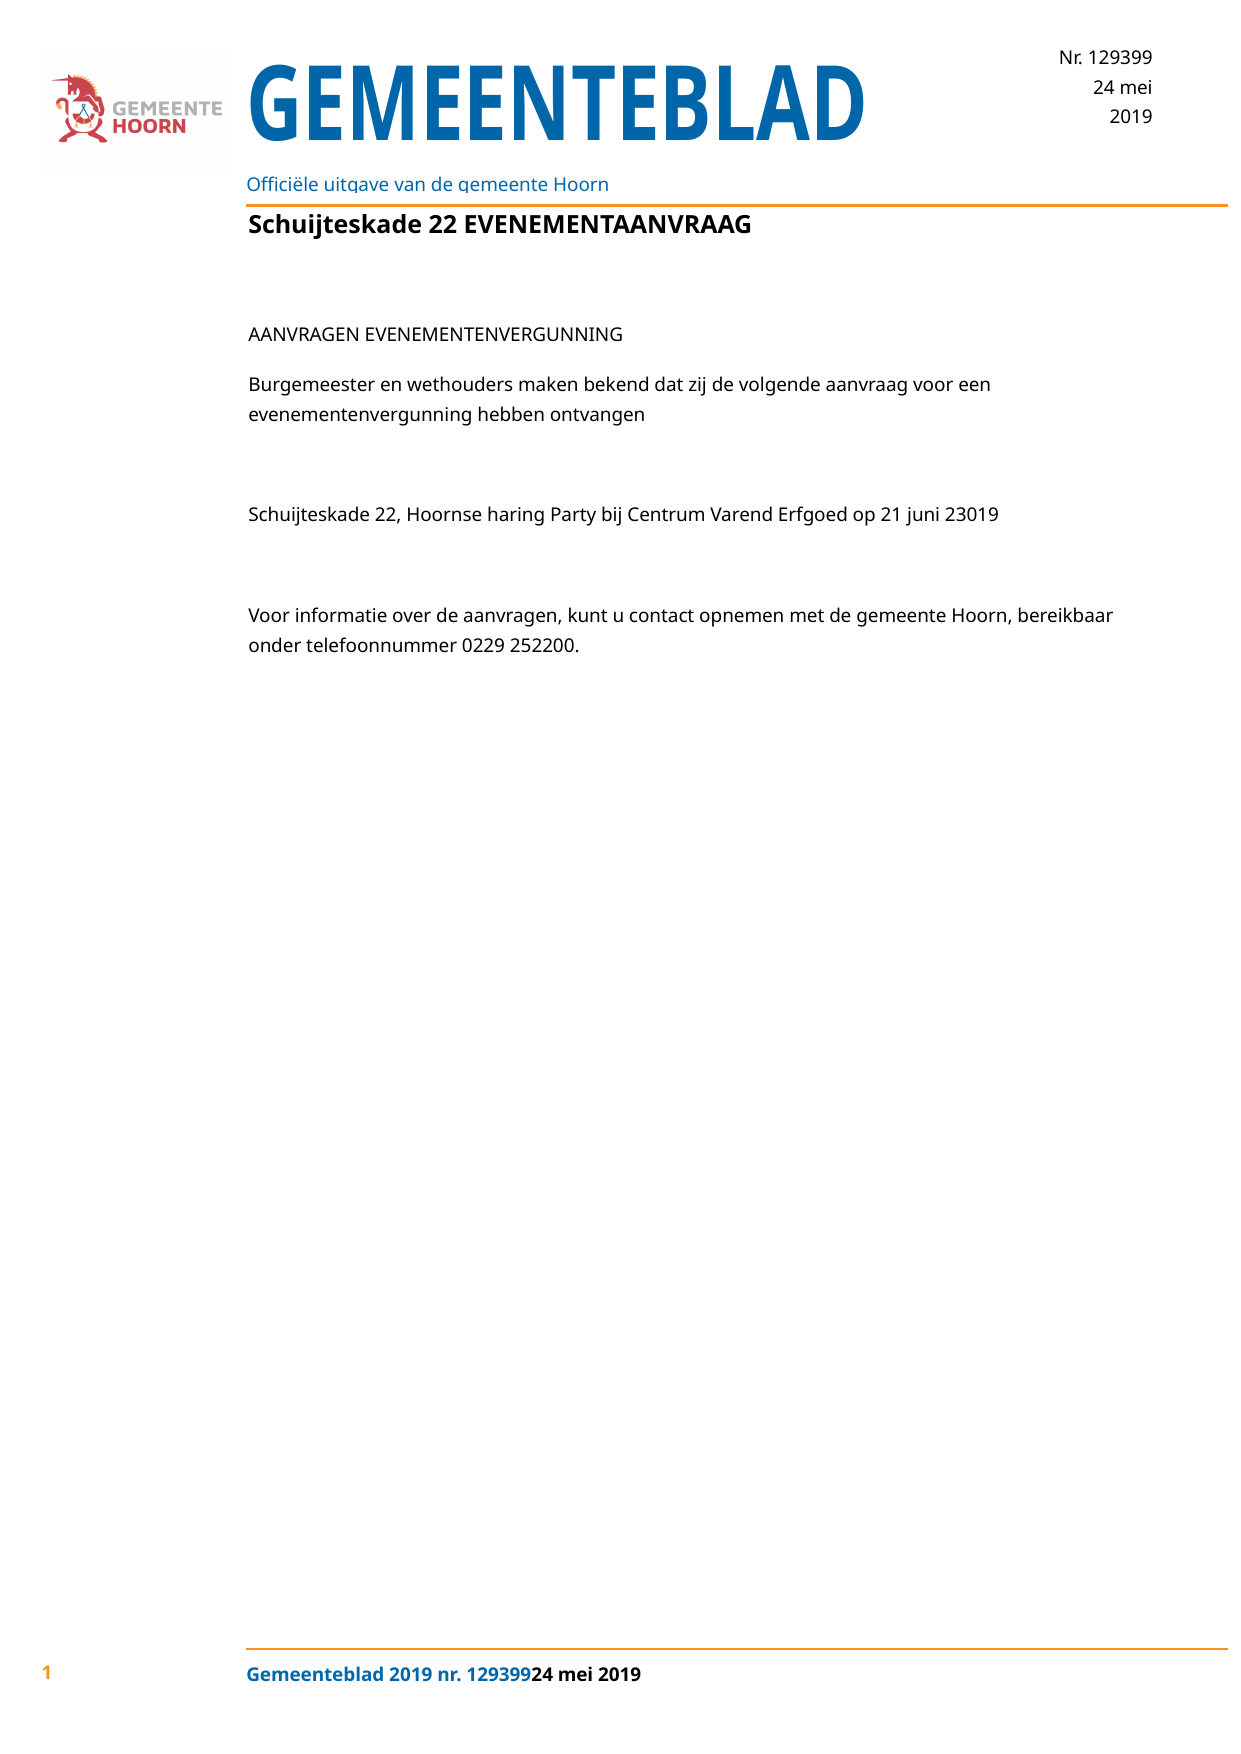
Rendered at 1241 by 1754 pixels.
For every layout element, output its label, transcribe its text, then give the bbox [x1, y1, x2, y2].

text Schuijteskade 22, Hoornse haring Party bij Centrum Varend Erfgoed op 21 juni 23019 [248, 502, 1152, 527]
text Voor informatie over de aanvragen, kunt u contact opnemen met de gemeente Hoorn, bereikbaar onder telefoonnummer 0229 252200. [248, 602, 1152, 658]
picture [41, 47, 231, 172]
text Schuijteskade 22 EVENEMENTAANVRAAG [248, 207, 1152, 241]
text AANVRAGEN EVENEMENTENVERGUNNING [248, 321, 1152, 346]
text Burgemeester en wethouders maken bekend dat zij de volgende aanvraag voor een evenementenvergunning hebben ontvangen [248, 371, 1152, 426]
